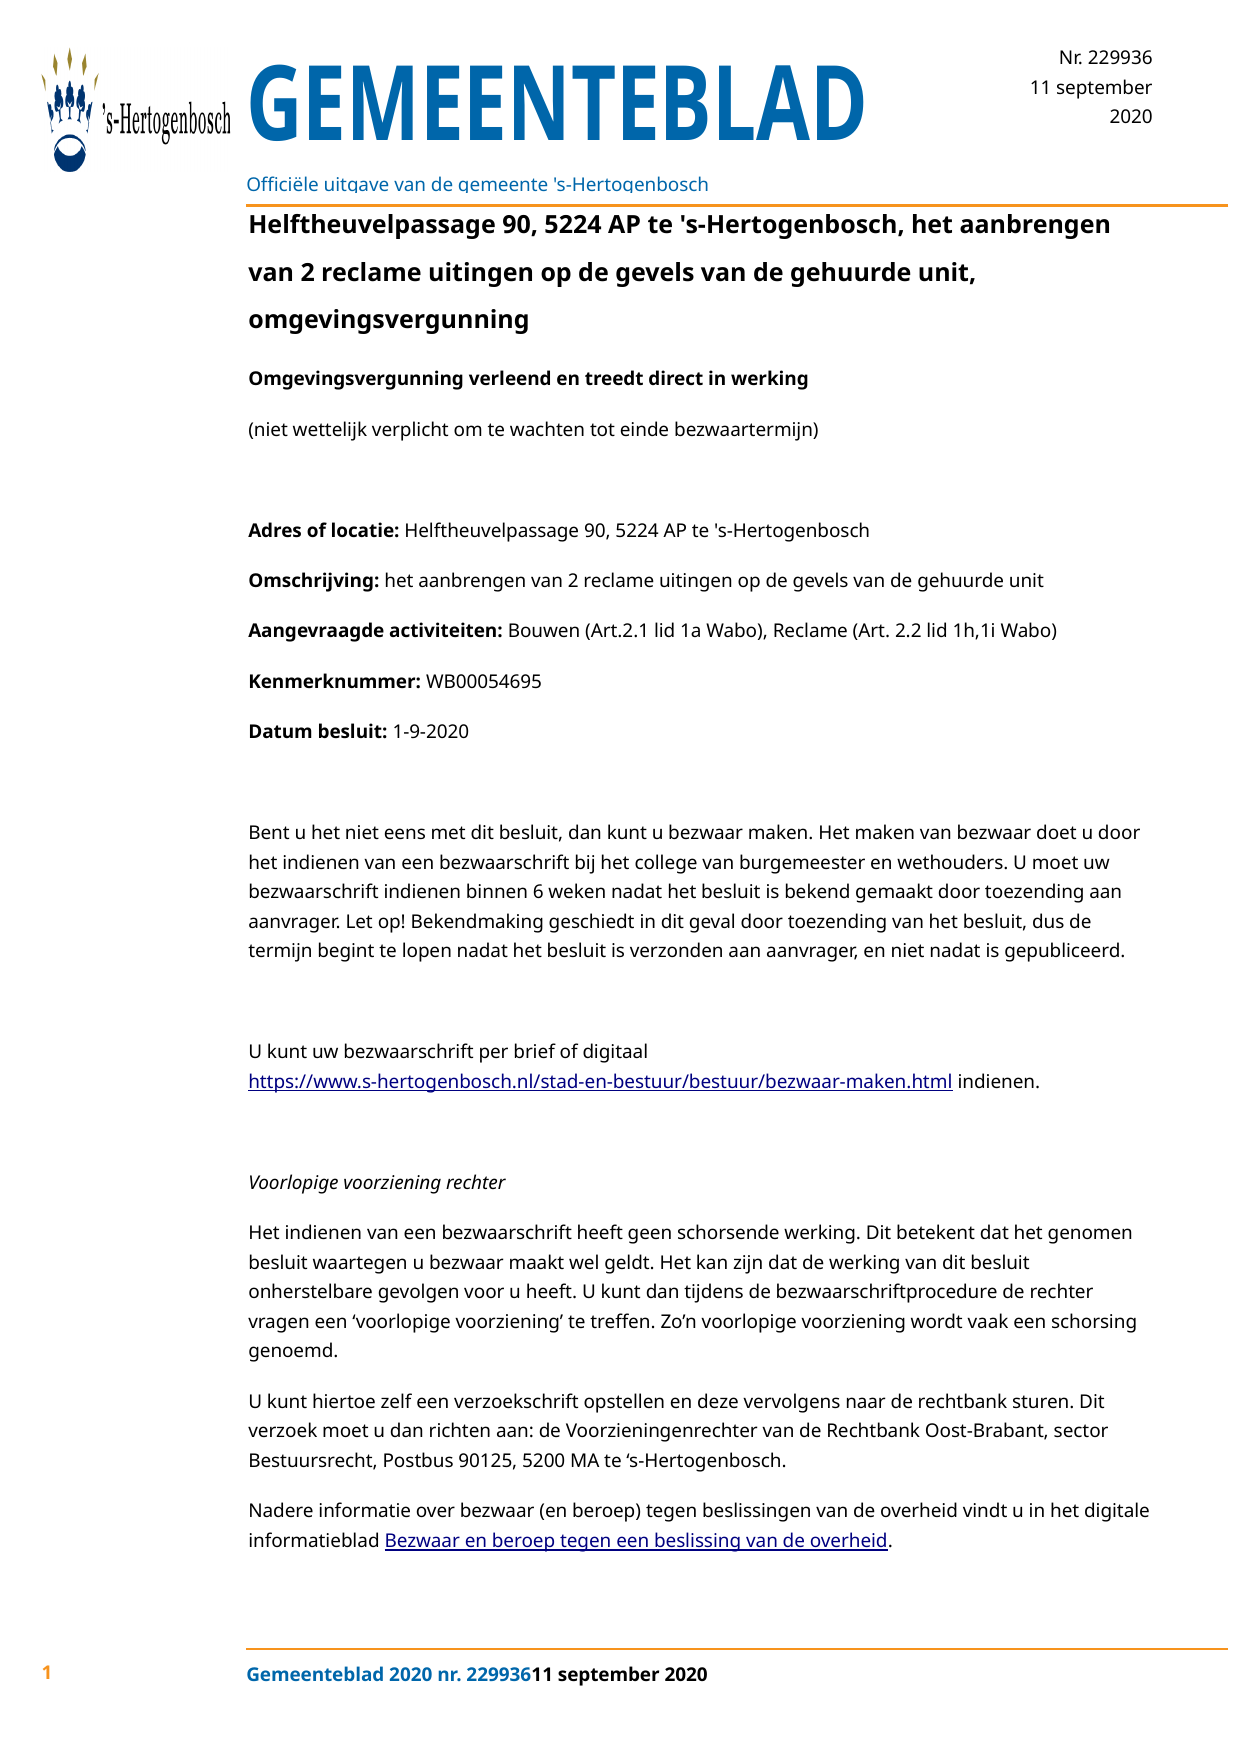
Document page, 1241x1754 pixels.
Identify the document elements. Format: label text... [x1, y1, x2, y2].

text Voorlopige voorziening rechter [248, 1169, 1152, 1194]
text Omgevingsvergunning verleend en treedt direct in werking [248, 366, 1152, 391]
text Nadere informatie over bezwaar (en beroep) tegen beslissingen van de overheid vindt u in het digitale informatieblad Bezwaar en beroep tegen een beslissing van de overheid. [248, 1498, 1152, 1553]
text Bent u het niet eens met dit besluit, dan kunt u bezwaar maken. Het maken van bezwaar doet u door het indienen van een bezwaarschrift bij het college van burgemeester en wethouders. U moet uw bezwaarschrift indienen binnen 6 weken nadat het besluit is bekend gemaakt door toezending aan aanvrager. Let op! Bekendmaking geschiedt in dit geval door toezending van het besluit, dus de termijn begint te lopen nadat het besluit is verzonden aan aanvrager, en niet nadat is gepubliceerd. [248, 819, 1152, 963]
text Helftheuvelpassage 90, 5224 AP te 's-Hertogenbosch, het aanbrengen van 2 reclame uitingen op de gevels van de gehuurde unit, omgevingsvergunning [248, 207, 1152, 336]
picture [41, 47, 231, 172]
text Adres of locatie: Helftheuvelpassage 90, 5224 AP te 's-Hertogenbosch [248, 517, 1152, 542]
text Aangevraagde activiteiten: Bouwen (Art.2.1 lid 1a Wabo), Reclame (Art. 2.2 lid 1h,1i Wabo) [248, 618, 1152, 643]
text Datum besluit: 1-9-2020 [248, 718, 1152, 744]
text Het indienen van een bezwaarschrift heeft geen schorsende werking. Dit betekent dat het genomen besluit waartegen u bezwaar maakt wel geldt. Het kan zijn dat de werking van dit besluit onherstelbare gevolgen voor u heeft. U kunt dan tijdens de bezwaarschriftprocedure de rechter vragen een ‘voorlopige voorziening’ te treffen. Zo’n voorlopige voorziening wordt vaak een schorsing genoemd. [248, 1219, 1152, 1363]
text U kunt hiertoe zelf een verzoekschrift opstellen en deze vervolgens naar de rechtbank sturen. Dit verzoek moet u dan richten aan: de Voorzieningenrechter van de Rechtbank Oost-Brabant, sector Bestuursrecht, Postbus 90125, 5200 MA te ‘s-Hertogenbosch. [248, 1388, 1152, 1473]
text Kenmerknummer: WB00054695 [248, 668, 1152, 694]
text U kunt uw bezwaarschrift per brief of digitaal https://www.s-hertogenbosch.nl/stad-en-bestuur/bestuur/bezwaar-maken.html indienen. [248, 1038, 1152, 1094]
text Omschrijving: het aanbrengen van 2 reclame uitingen op de gevels van de gehuurde unit [248, 567, 1152, 593]
text (niet wettelijk verplicht om te wachten tot einde bezwaartermijn) [248, 416, 1152, 442]
